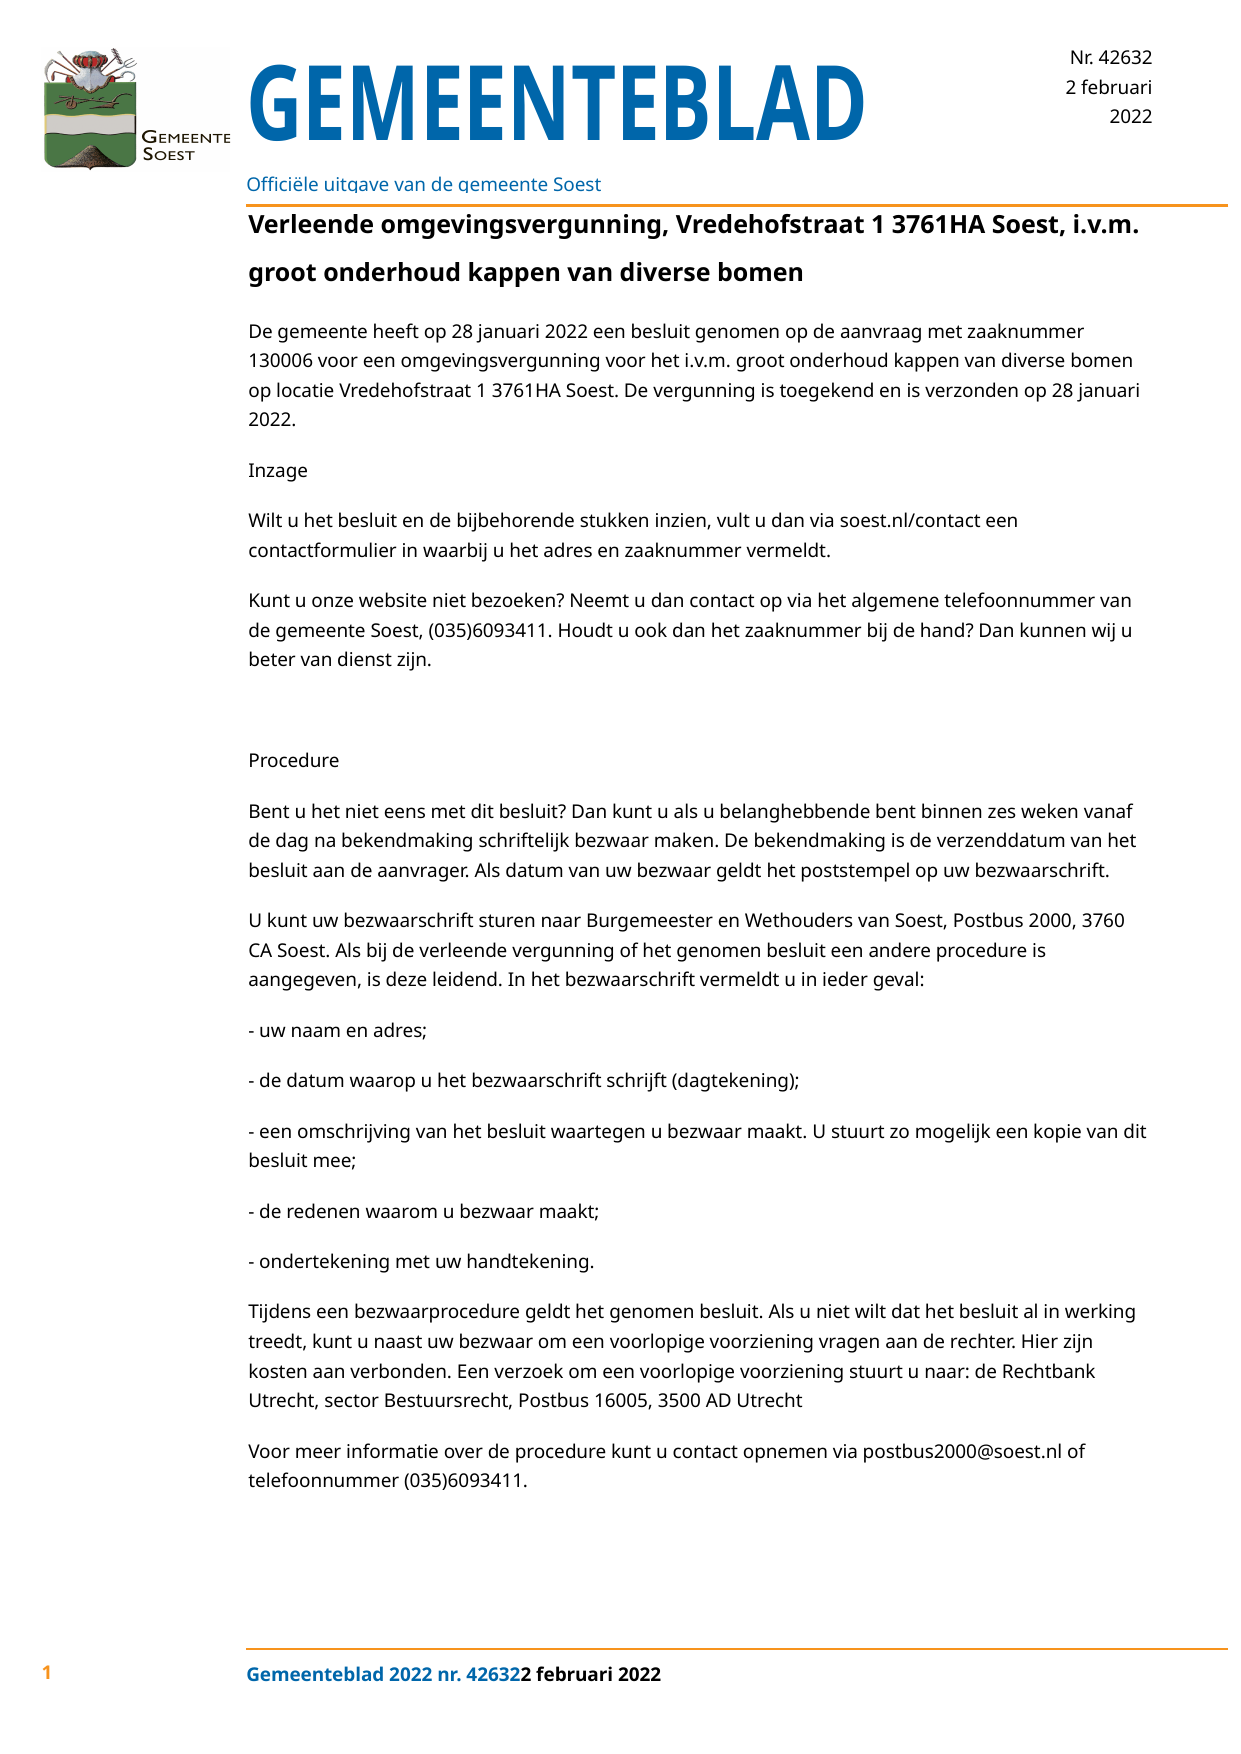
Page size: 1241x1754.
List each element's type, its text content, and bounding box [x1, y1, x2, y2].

text Wilt u het besluit en de bijbehorende stukken inzien, vult u dan via soest.nl/contact een contactformulier in waarbij u het adres en zaaknummer vermeldt. [248, 507, 1152, 563]
text - de datum waarop u het bezwaarschrift schrijft (dagtekening); [248, 1067, 1152, 1093]
text Procedure [248, 747, 1152, 773]
text - een omschrijving van het besluit waartegen u bezwaar maakt. U stuurt zo mogelijk een kopie van dit besluit mee; [248, 1118, 1152, 1173]
text U kunt uw bezwaarschrift sturen naar Burgemeester en Wethouders van Soest, Postbus 2000, 3760 CA Soest. Als bij de verleende vergunning of het genomen besluit een andere procedure is aangegeven, is deze leidend. In het bezwaarschrift vermeldt u in ieder geval: [248, 907, 1152, 992]
text - uw naam en adres; [248, 1017, 1152, 1043]
text Bent u het niet eens met dit besluit? Dan kunt u als u belanghebbende bent binnen zes weken vanaf de dag na bekendmaking schriftelijk bezwaar maken. De bekendmaking is de verzenddatum van het besluit aan de aanvrager. Als datum van uw bezwaar geldt het poststempel op uw bezwaarschrift. [248, 798, 1152, 883]
text Verleende omgevingsvergunning, Vredehofstraat 1 3761HA Soest, i.v.m. groot onderhoud kappen van diverse bomen [248, 207, 1152, 288]
picture [41, 47, 231, 172]
text Voor meer informatie over de procedure kunt u contact opnemen via postbus2000@soest.nl of telefoonnummer (035)6093411. [248, 1438, 1152, 1493]
text Tijdens een bezwaarprocedure geldt het genomen besluit. Als u niet wilt dat het besluit al in werking treedt, kunt u naast uw bezwaar om een voorlopige voorziening vragen aan de rechter. Hier zijn kosten aan verbonden. Een verzoek om een voorlopige voorziening stuurt u naar: de Rechtbank Utrecht, sector Bestuursrecht, Postbus 16005, 3500 AD Utrecht [248, 1299, 1152, 1413]
text - ondertekening met uw handtekening. [248, 1248, 1152, 1274]
text De gemeente heeft op 28 januari 2022 een besluit genomen op de aanvraag met zaaknummer 130006 voor een omgevingsvergunning voor het i.v.m. groot onderhoud kappen van diverse bomen op locatie Vredehofstraat 1 3761HA Soest. De vergunning is toegekend en is verzonden op 28 januari 2022. [248, 318, 1152, 432]
text - de redenen waarom u bezwaar maakt; [248, 1198, 1152, 1224]
text Kunt u onze website niet bezoeken? Neemt u dan contact op via het algemene telefoonnummer van de gemeente Soest, (035)6093411. Houdt u ook dan het zaaknummer bij de hand? Dan kunnen wij u beter van dienst zijn. [248, 587, 1152, 672]
text Inzage [248, 457, 1152, 483]
